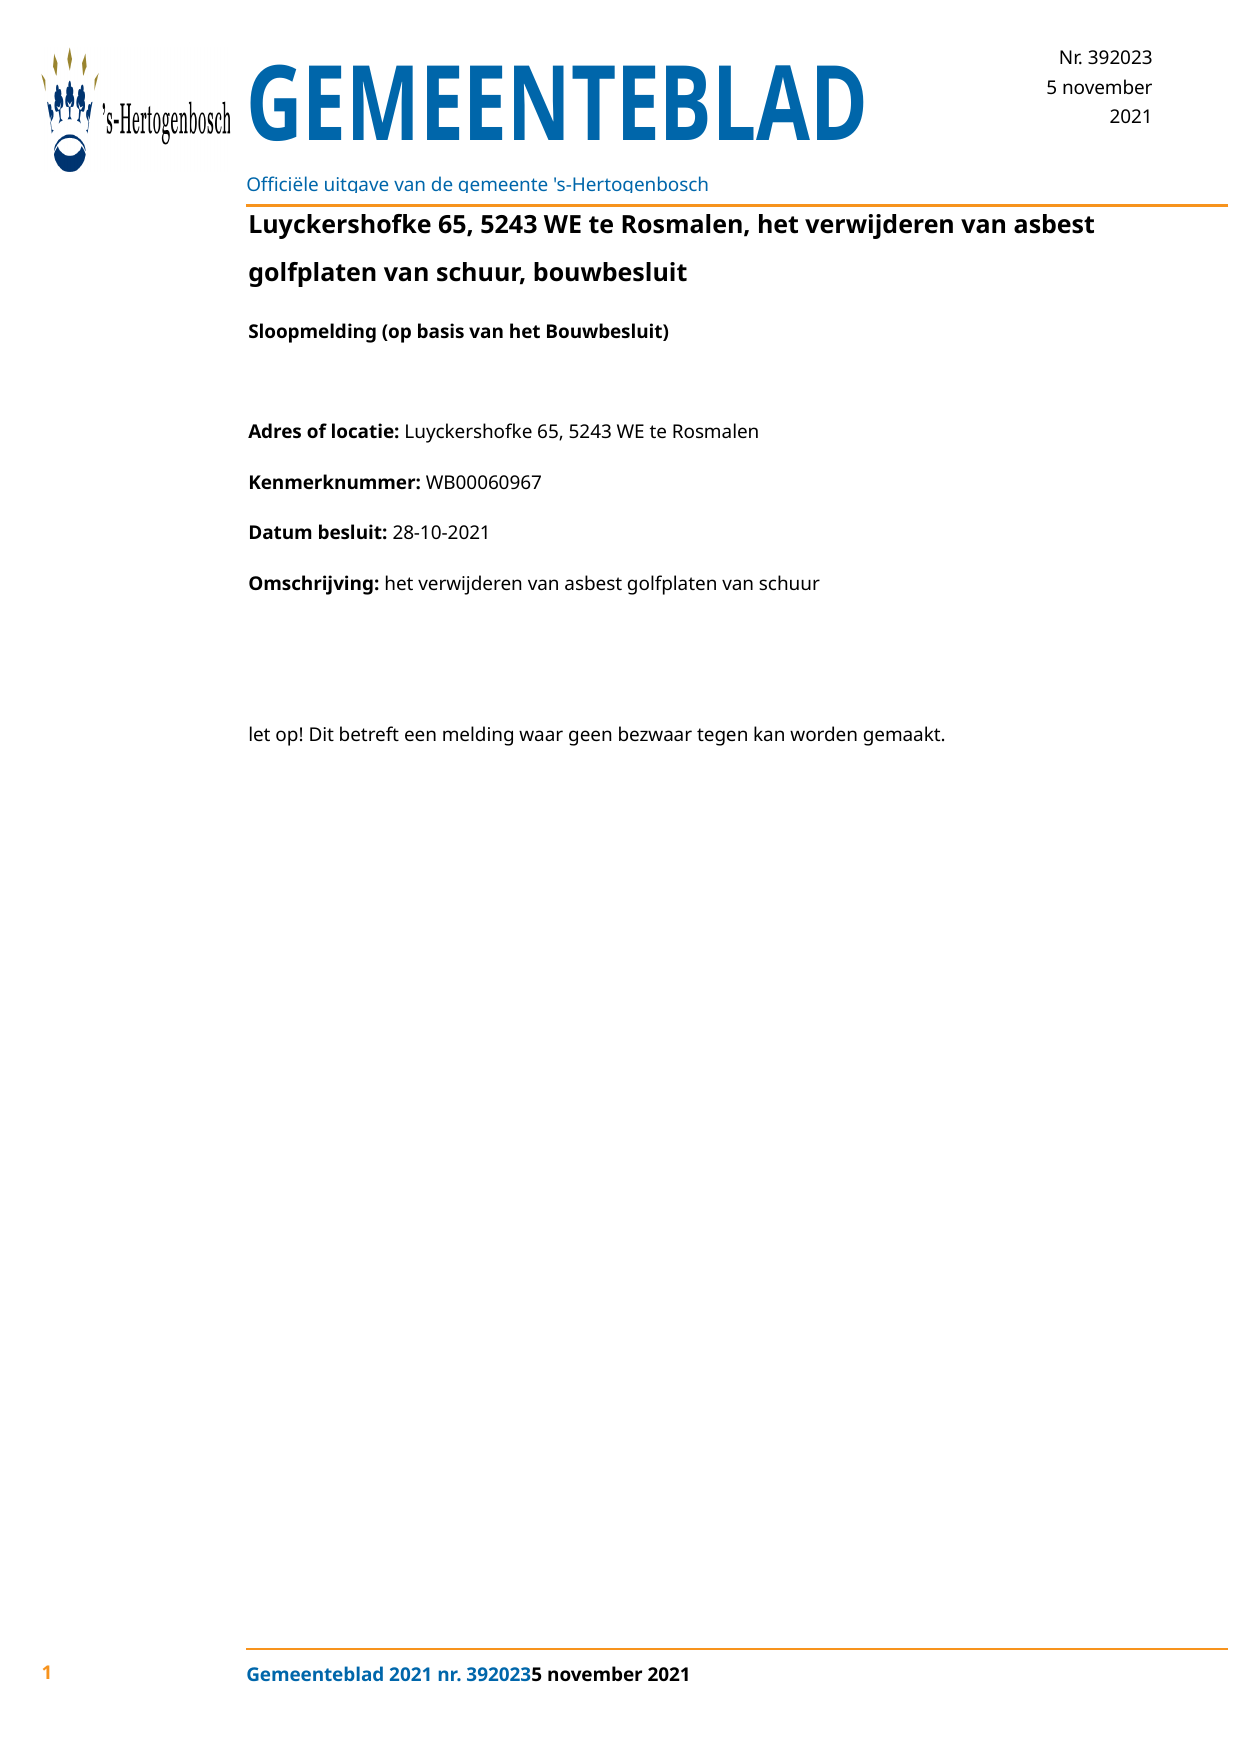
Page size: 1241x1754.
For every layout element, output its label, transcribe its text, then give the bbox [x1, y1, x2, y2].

text Luyckershofke 65, 5243 WE te Rosmalen, het verwijderen van asbest golfplaten van schuur, bouwbesluit [248, 207, 1152, 288]
text let op! Dit betreft een melding waar geen bezwaar tegen kan worden gemaakt. [248, 721, 1152, 747]
text Datum besluit: 28-10-2021 [248, 519, 1152, 545]
text Adres of locatie: Luyckershofke 65, 5243 WE te Rosmalen [248, 419, 1152, 444]
text Sloopmelding (op basis van het Bouwbesluit) [248, 318, 1152, 344]
text Kenmerknummer: WB00060967 [248, 469, 1152, 495]
picture [41, 47, 231, 172]
text Omschrijving: het verwijderen van asbest golfplaten van schuur [248, 570, 1152, 596]
